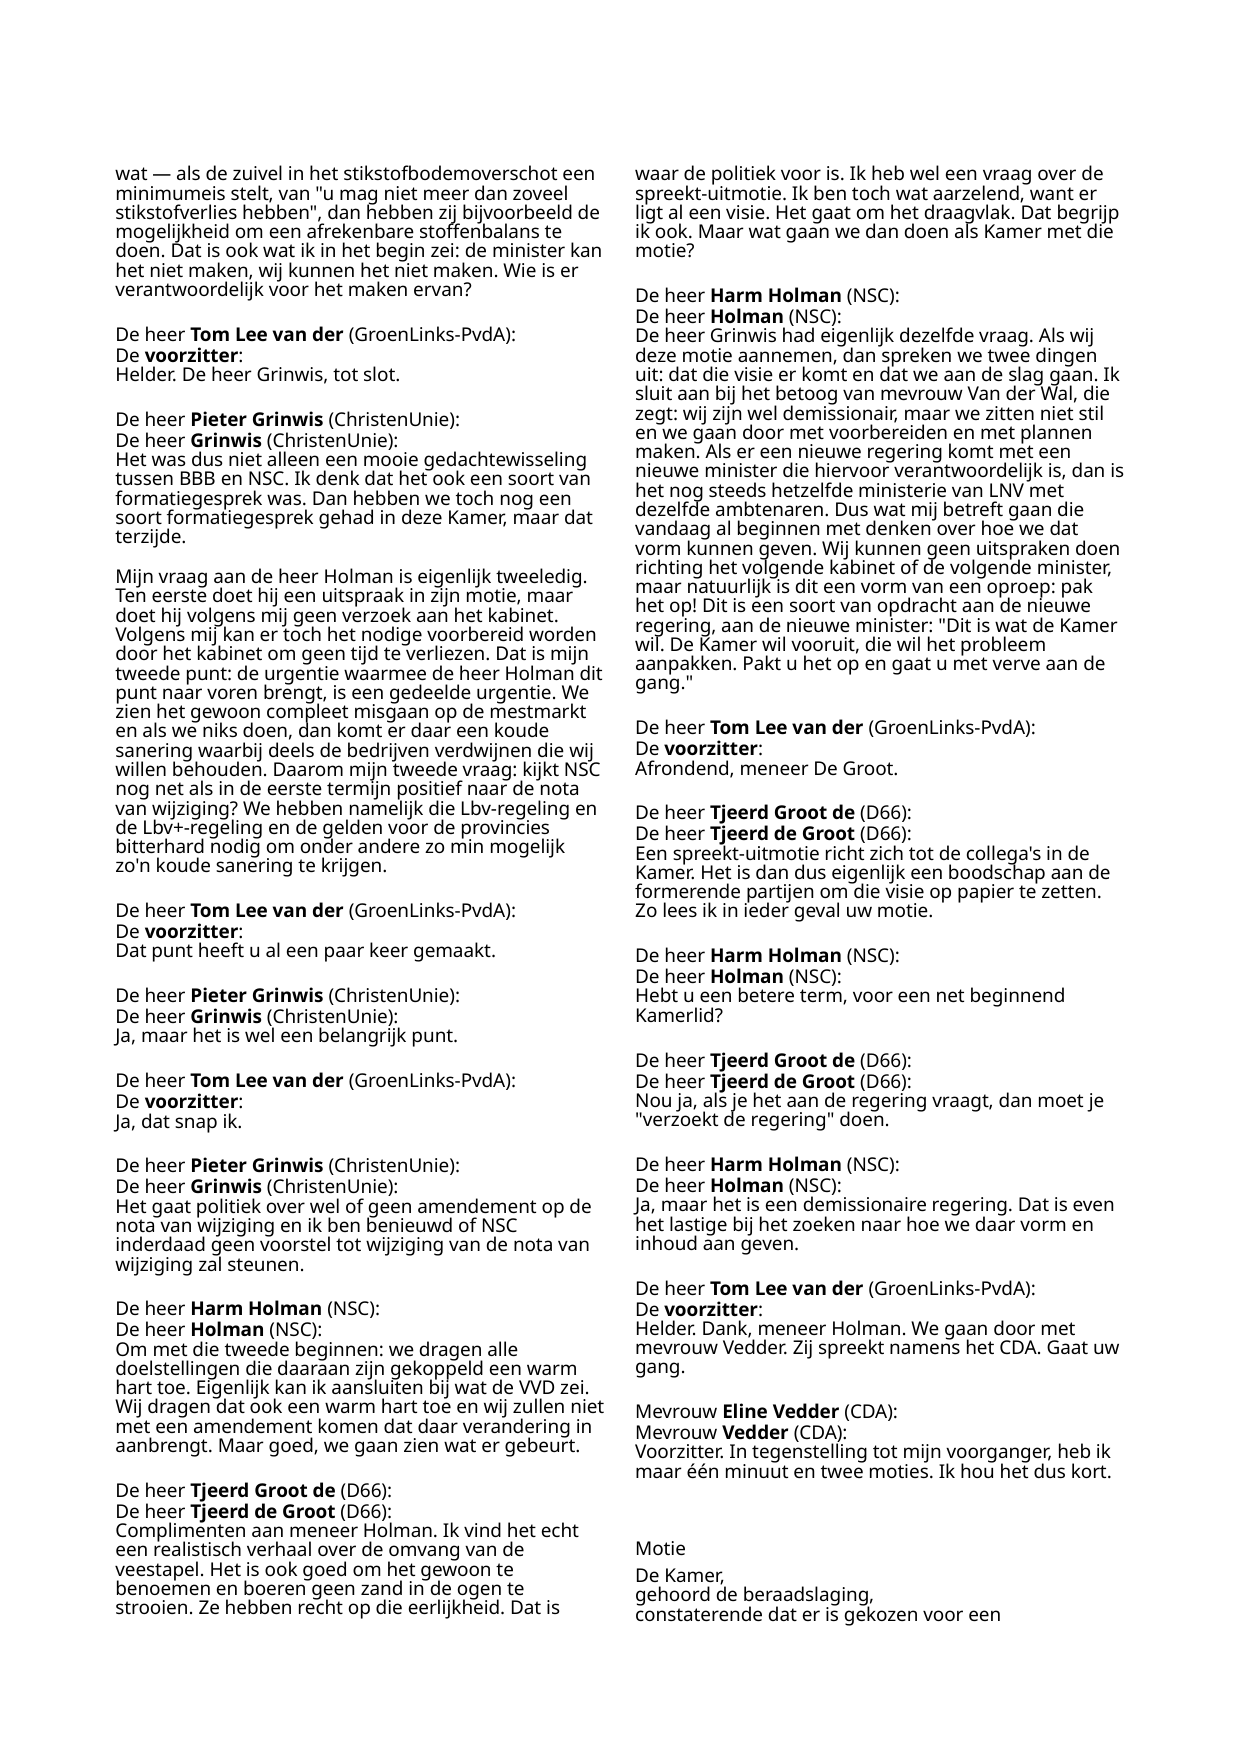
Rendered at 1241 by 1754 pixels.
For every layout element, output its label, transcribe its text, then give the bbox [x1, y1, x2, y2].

text Motie [635, 1536, 1125, 1561]
text Mijn vraag aan de heer Holman is eigenlijk tweeledig. Ten eerste doet hij een uitspraak in zijn motie, maar doet hij volgens mij geen verzoek aan het kabinet. Volgens mij kan er toch het nodige voorbereid worden door het kabinet om geen tijd te verliezen. Dat is mijn tweede punt: de urgentie waarmee de heer Holman dit punt naar voren brengt, is een gedeelde urgentie. We zien het gewoon compleet misgaan op de mestmarkt en als we niks doen, dan komt er daar een koude sanering waarbij deels de bedrijven verdwijnen die wij willen behouden. Daarom mijn tweede vraag: kijkt NSC nog net als in de eerste termijn positief naar de nota van wijziging? We hebben namelijk die Lbv-regeling en de Lbv+-regeling en de gelden voor de provincies bitterhard nodig om onder andere zo min mogelijk zo'n koude sanering te krijgen. [115, 568, 605, 877]
text De heer Tom Lee van der (GroenLinks-PvdA): [635, 1275, 1125, 1301]
text De heer Tjeerd de Groot (D66): [635, 825, 1125, 844]
text wat — als de zuivel in het stikstofbodemoverschot een minimumeis stelt, van "u mag niet meer dan zoveel stikstofverlies hebben", dan hebben zij bijvoorbeeld de mogelijkheid om een afrekenbare stoffenbalans te doen. Dat is ook wat ik in het begin zei: de minister kan het niet maken, wij kunnen het niet maken. Wie is er verantwoordelijk voor het maken ervan? [115, 165, 605, 300]
text De voorzitter: [115, 347, 605, 366]
text Mevrouw Vedder (CDA): [635, 1424, 1125, 1443]
text De heer Pieter Grinwis (ChristenUnie): [115, 406, 605, 432]
text Ja, maar het is wel een belangrijk punt. [115, 1027, 605, 1047]
text De heer Tom Lee van der (GroenLinks-PvdA): [115, 897, 605, 923]
text De heer Grinwis (ChristenUnie): [115, 1008, 605, 1027]
text Het was dus niet alleen een mooie gedachtewisseling tussen BBB en NSC. Ik denk dat het ook een soort van formatiegesprek was. Dan hebben we toch nog een soort formatiegesprek gehad in deze Kamer, maar dat terzijde. [115, 451, 605, 547]
text constaterende dat er is gekozen voor een [635, 1606, 1125, 1625]
text De heer Pieter Grinwis (ChristenUnie): [115, 1153, 605, 1178]
text gehoord de beraadslaging, [635, 1586, 1125, 1606]
text Voorzitter. In tegenstelling tot mijn voorganger, heb ik maar één minuut en twee moties. Ik hou het dus kort. [635, 1443, 1125, 1482]
text Om met die tweede beginnen: we dragen alle doelstellingen die daaraan zijn gekoppeld een warm hart toe. Eigenlijk kan ik aansluiten bij wat de VVD zei. Wij dragen dat ook een warm hart toe en wij zullen niet met een amendement komen dat daar verandering in aanbrengt. Maar goed, we gaan zien wat er gebeurt. [115, 1341, 605, 1456]
text De heer Holman (NSC): [635, 1177, 1125, 1196]
text De heer Harm Holman (NSC): [635, 1151, 1125, 1177]
text De heer Grinwis (ChristenUnie): [115, 1178, 605, 1198]
text De heer Harm Holman (NSC): [635, 942, 1125, 968]
text Dat punt heeft u al een paar keer gemaakt. [115, 942, 605, 962]
text Ja, dat snap ik. [115, 1113, 605, 1132]
text De heer Tjeerd de Groot (D66): [115, 1503, 605, 1522]
text De voorzitter: [115, 923, 605, 942]
text Complimenten aan meneer Holman. Ik vind het echt een realistisch verhaal over de omvang van de veestapel. Het is ook goed om het gewoon te benoemen en boeren geen zand in de ogen te strooien. Ze hebben recht op die eerlijkheid. Dat is [115, 1522, 605, 1618]
text Het gaat politiek over wel of geen amendement op de nota van wijziging en ik ben benieuwd of NSC inderdaad geen voorstel tot wijziging van de nota van wijziging zal steunen. [115, 1198, 605, 1275]
text De heer Tom Lee van der (GroenLinks-PvdA): [115, 1068, 605, 1093]
text Afrondend, meneer De Groot. [635, 759, 1125, 779]
text De heer Tom Lee van der (GroenLinks-PvdA): [115, 321, 605, 347]
text Nou ja, als je het aan de regering vraagt, dan moet je "verzoekt de regering" doen. [635, 1092, 1125, 1130]
text Ja, maar het is een demissionaire regering. Dat is even het lastige bij het zoeken naar hoe we daar vorm en inhoud aan geven. [635, 1196, 1125, 1254]
text De heer Tjeerd de Groot (D66): [635, 1073, 1125, 1092]
text De heer Grinwis (ChristenUnie): [115, 432, 605, 451]
text waar de politiek voor is. Ik heb wel een vraag over de spreekt-uitmotie. Ik ben toch wat aarzelend, want er ligt al een visie. Het gaat om het draagvlak. Dat begrijp ik ook. Maar wat gaan we dan doen als Kamer met die motie? [635, 165, 1125, 262]
text De heer Harm Holman (NSC): [115, 1296, 605, 1321]
text Een spreekt-uitmotie richt zich tot de collega's in de Kamer. Het is dan dus eigenlijk een boodschap aan de formerende partijen om die visie op papier te zetten. Zo lees ik in ieder geval uw motie. [635, 844, 1125, 922]
text De heer Tom Lee van der (GroenLinks-PvdA): [635, 714, 1125, 740]
text De heer Tjeerd Groot de (D66): [635, 799, 1125, 825]
text De heer Harm Holman (NSC): [635, 282, 1125, 308]
text Mevrouw Eline Vedder (CDA): [635, 1398, 1125, 1424]
text De voorzitter: [115, 1093, 605, 1113]
text De heer Tjeerd Groot de (D66): [635, 1047, 1125, 1073]
text De heer Tjeerd Groot de (D66): [115, 1477, 605, 1503]
text Hebt u een betere term, voor een net beginnend Kamerlid? [635, 987, 1125, 1026]
text De heer Holman (NSC): [115, 1321, 605, 1341]
text De heer Pieter Grinwis (ChristenUnie): [115, 982, 605, 1008]
text De voorzitter: [635, 740, 1125, 759]
text De heer Holman (NSC): [635, 968, 1125, 987]
text Helder. Dank, meneer Holman. We gaan door met mevrouw Vedder. Zij spreekt namens het CDA. Gaat uw gang. [635, 1320, 1125, 1378]
text De heer Holman (NSC): [635, 308, 1125, 327]
text De heer Grinwis had eigenlijk dezelfde vraag. Als wij deze motie aannemen, dan spreken we twee dingen uit: dat die visie er komt en dat we aan de slag gaan. Ik sluit aan bij het betoog van mevrouw Van der Wal, die zegt: wij zijn wel demissionair, maar we zitten niet stil en we gaan door met voorbereiden en met plannen maken. Als er een nieuwe regering komt met een nieuwe minister die hiervoor verantwoordelijk is, dan is het nog steeds hetzelfde ministerie van LNV met dezelfde ambtenaren. Dus wat mij betreft gaan die vandaag al beginnen met denken over hoe we dat vorm kunnen geven. Wij kunnen geen uitspraken doen richting het volgende kabinet of de volgende minister, maar natuurlijk is dit een vorm van een oproep: pak het op! Dit is een soort van opdracht aan de nieuwe regering, aan de nieuwe minister: "Dit is wat de Kamer wil. De Kamer wil vooruit, die wil het probleem aanpakken. Pakt u het op en gaat u met verve aan de gang." [635, 327, 1125, 694]
text De voorzitter: [635, 1301, 1125, 1320]
text Helder. De heer Grinwis, tot slot. [115, 366, 605, 385]
text De Kamer, [635, 1567, 1125, 1586]
